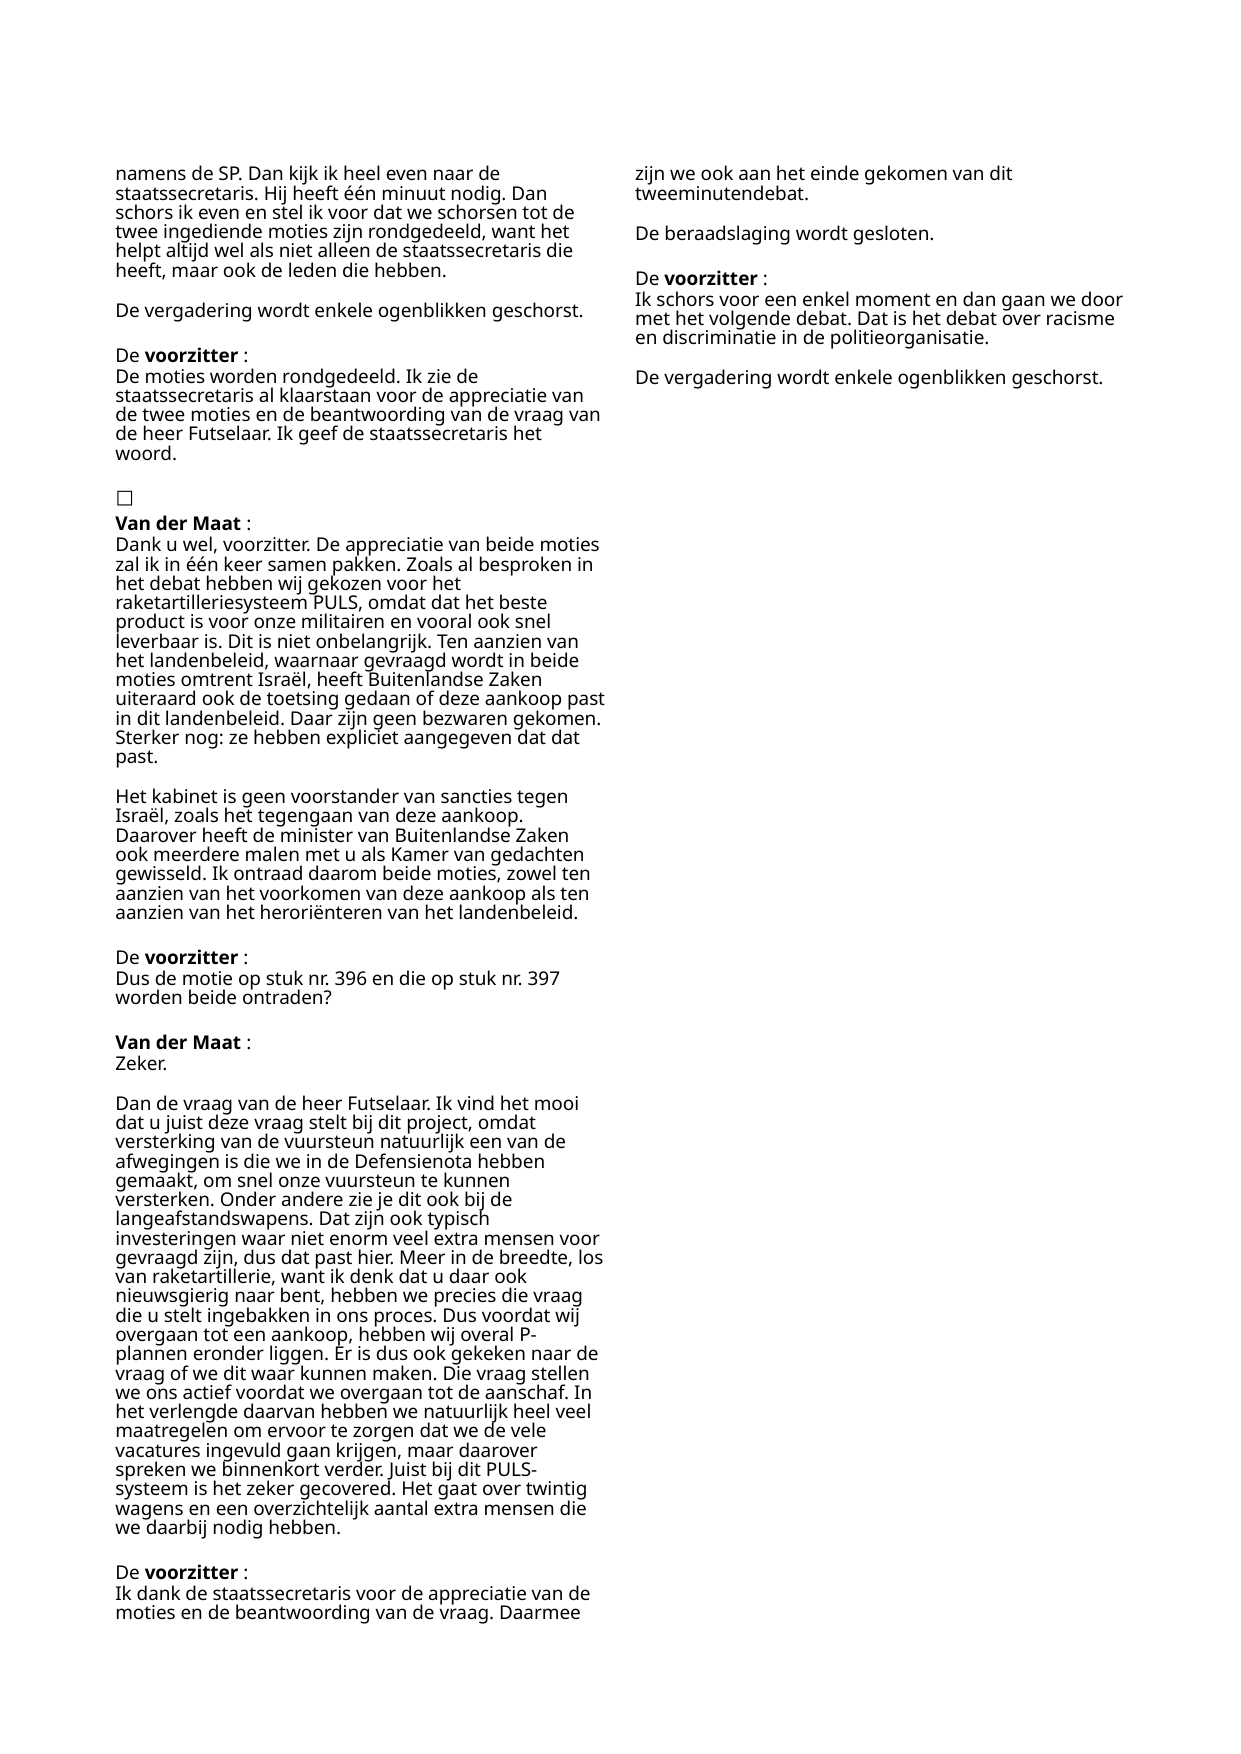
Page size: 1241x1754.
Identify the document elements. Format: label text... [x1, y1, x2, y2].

text De vergadering wordt enkele ogenblikken geschorst. [635, 369, 1125, 388]
text Zeker. [115, 1055, 605, 1074]
text De voorzitter : [635, 265, 1125, 291]
text De voorzitter : [115, 342, 605, 368]
text Dan de vraag van de heer Futselaar. Ik vind het mooi dat u juist deze vraag stelt bij dit project, omdat versterking van de vuursteun natuurlijk een van de afwegingen is die we in de Defensienota hebben gemaakt, om snel onze vuursteun te kunnen versterken. Onder andere zie je dit ook bij de langeafstandswapens. Dat zijn ook typisch investeringen waar niet enorm veel extra mensen voor gevraagd zijn, dus dat past hier. Meer in de breedte, los van raketartillerie, want ik denk dat u daar ook nieuwsgierig naar bent, hebben we precies die vraag die u stelt ingebakken in ons proces. Dus voordat wij overgaan tot een aankoop, hebben wij overal P-plannen eronder liggen. Er is dus ook gekeken naar de vraag of we dit waar kunnen maken. Die vraag stellen we ons actief voordat we overgaan tot de aanschaf. In het verlengde daarvan hebben we natuurlijk heel veel maatregelen om ervoor te zorgen dat we de vele vacatures ingevuld gaan krijgen, maar daarover spreken we binnenkort verder. Juist bij dit PULS-systeem is het zeker gecovered. Het gaat over twintig wagens en een overzichtelijk aantal extra mensen die we daarbij nodig hebben. [115, 1095, 605, 1538]
text Dank u wel, voorzitter. De appreciatie van beide moties zal ik in één keer samen pakken. Zoals al besproken in het debat hebben wij gekozen voor het raketartilleriesysteem PULS, omdat dat het beste product is voor onze militairen en vooral ook snel leverbaar is. Dit is niet onbelangrijk. Ten aanzien van het landenbeleid, waarnaar gevraagd wordt in beide moties omtrent Israël, heeft Buitenlandse Zaken uiteraard ook de toetsing gedaan of deze aankoop past in dit landenbeleid. Daar zijn geen bezwaren gekomen. Sterker nog: ze hebben expliciet aangegeven dat dat past. [115, 536, 605, 767]
text Ik schors voor een enkel moment en dan gaan we door met het volgende debat. Dat is het debat over racisme en discriminatie in de politieorganisatie. [635, 291, 1125, 348]
text De beraadslaging wordt gesloten. [635, 225, 1125, 244]
text De vergadering wordt enkele ogenblikken geschorst. [115, 302, 605, 321]
text Van der Maat : [115, 511, 605, 536]
text De voorzitter : [115, 1559, 605, 1584]
text De voorzitter : [115, 944, 605, 970]
text Dus de motie op stuk nr. 396 en die op stuk nr. 397 worden beide ontraden? [115, 970, 605, 1008]
text Het kabinet is geen voorstander van sancties tegen Israël, zoals het tegengaan van deze aankoop. Daarover heeft de minister van Buitenlandse Zaken ook meerdere malen met u als Kamer van gedachten gewisseld. Ik ontraad daarom beide moties, zowel ten aanzien van het voorkomen van deze aankoop als ten aanzien van het heroriënteren van het landenbeleid. [115, 788, 605, 923]
text Van der Maat : [115, 1029, 605, 1055]
text namens de SP. Dan kijk ik heel even naar de staatssecretaris. Hij heeft één minuut nodig. Dan schors ik even en stel ik voor dat we schorsen tot de twee ingediende moties zijn rondgedeeld, want het helpt altijd wel als niet alleen de staatssecretaris die heeft, maar ook de leden die hebben. [115, 165, 605, 281]
text De moties worden rondgedeeld. Ik zie de staatssecretaris al klaarstaan voor de appreciatie van de twee moties en de beantwoording van de vraag van de heer Futselaar. Ik geef de staatssecretaris het woord. [115, 368, 605, 464]
text zijn we ook aan het einde gekomen van dit tweeminutendebat. [635, 165, 1125, 204]
text ⬜ [115, 485, 605, 511]
text Ik dank de staatssecretaris voor de appreciatie van de moties en de beantwoording van de vraag. Daarmee [115, 1584, 605, 1623]
